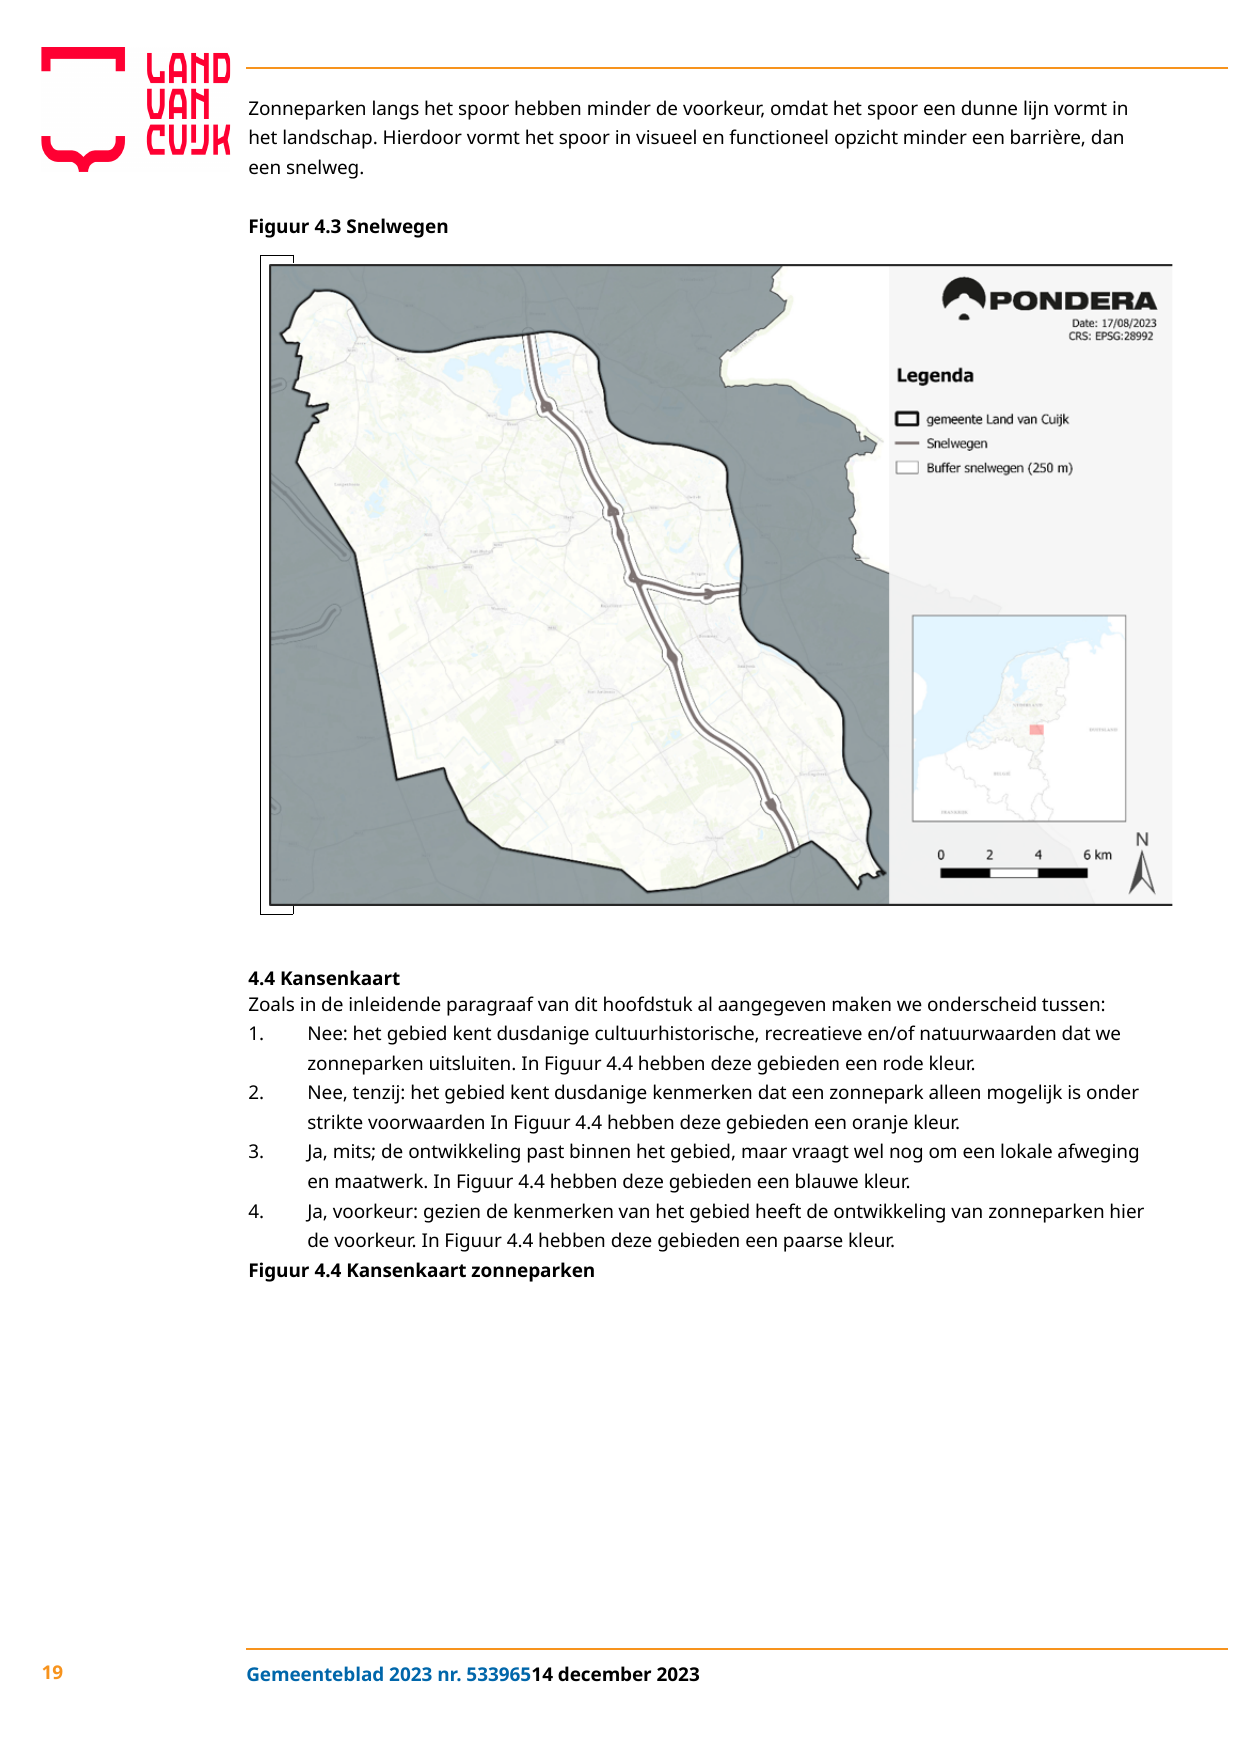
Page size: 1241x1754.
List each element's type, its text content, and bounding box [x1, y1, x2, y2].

list Nee, tenzij: het gebied kent dusdanige kenmerken dat een zonnepark alleen mogelijk is onder strikte voorwaarden In Figuur 4.4 hebben deze gebieden een oranje kleur. [248, 1079, 1152, 1135]
picture [268, 263, 1173, 906]
text 4.4 Kansenkaart [248, 965, 1152, 991]
text Figuur 4.3 Snelwegen [248, 213, 1152, 239]
text Zonneparken langs het spoor hebben minder de voorkeur, omdat het spoor een dunne lijn vormt in het landschap. Hierdoor vormt het spoor in visueel en functioneel opzicht minder een barrière, dan een snelweg. [248, 95, 1152, 180]
list Ja, mits; de ontwikkeling past binnen het gebied, maar vraagt wel nog om een lokale afweging en maatwerk. In Figuur 4.4 hebben deze gebieden een blauwe kleur. [248, 1139, 1152, 1194]
text Figuur 4.4 Kansenkaart zonneparken [248, 1257, 1152, 1283]
text Zoals in de inleidende paragraaf van dit hoofdstuk al aangegeven maken we onderscheid tussen: [248, 991, 1152, 1016]
list Nee: het gebied kent dusdanige cultuurhistorische, recreatieve en/of natuurwaarden dat we zonneparken uitsluiten. In Figuur 4.4 hebben deze gebieden een rode kleur. [248, 1020, 1152, 1076]
picture [41, 47, 231, 172]
list Ja, voorkeur: gezien de kenmerken van het gebied heeft de ontwikkeling van zonneparken hier de voorkeur. In Figuur 4.4 hebben deze gebieden een paarse kleur. [248, 1198, 1152, 1253]
